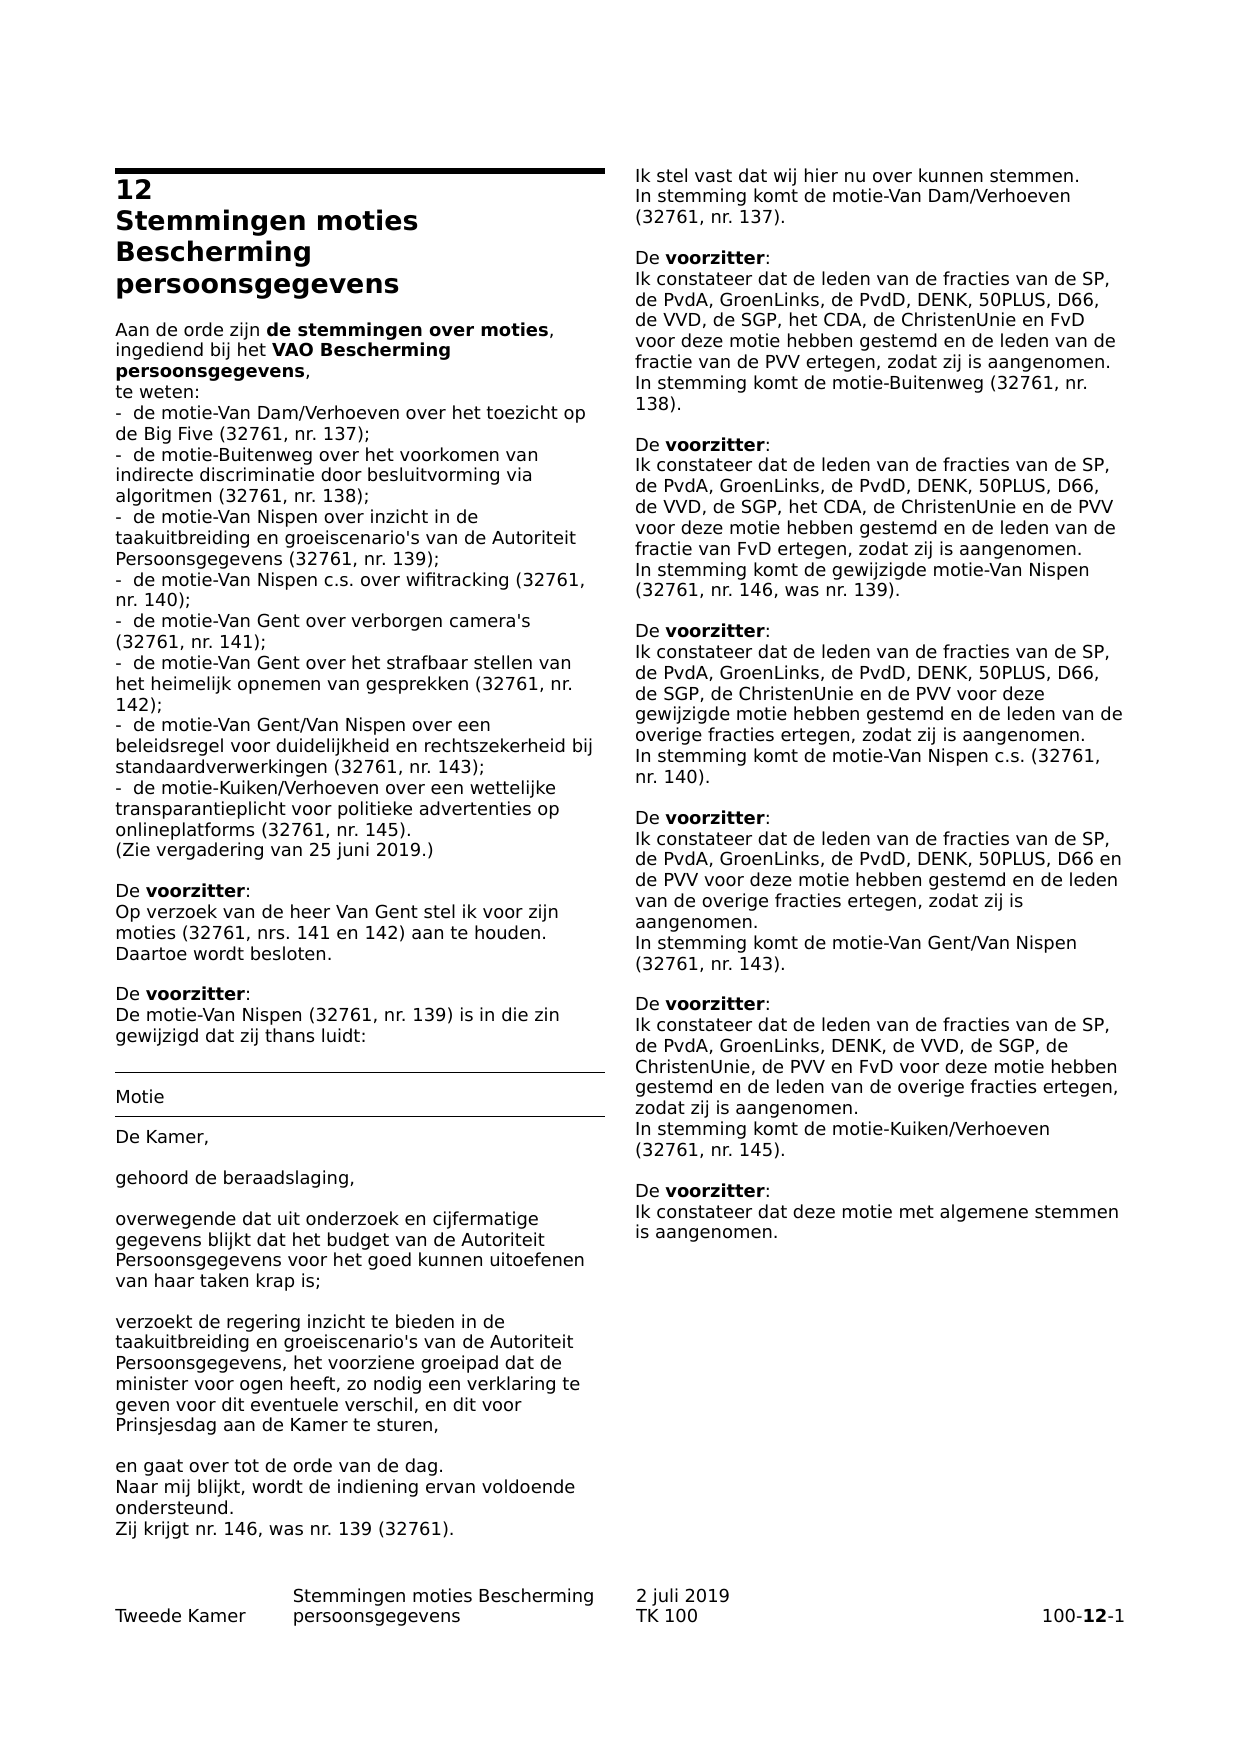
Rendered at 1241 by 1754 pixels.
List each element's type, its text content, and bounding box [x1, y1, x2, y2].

text Zij krijgt nr. 146, was nr. 139 (32761). [115, 1518, 605, 1539]
text Ik stel vast dat wij hier nu over kunnen stemmen. [635, 165, 1125, 186]
text De voorzitter: [115, 881, 605, 902]
text De motie-Van Nispen (32761, nr. 139) is in die zin gewijzigd dat zij thans luidt: [115, 1005, 605, 1047]
list de motie-Van Gent over verborgen camera's (32761, nr. 141); [115, 611, 605, 653]
text De voorzitter: [115, 984, 605, 1005]
text Ik constateer dat de leden van de fracties van de SP, de PvdA, GroenLinks, de PvdD, DENK, 50PLUS, D66, de VVD, de SGP, het CDA, de ChristenUnie en de PVV voor deze motie hebben gestemd en de leden van de fractie van FvD ertegen, zodat zij is aangenomen. [635, 455, 1125, 559]
title 12 Stemmingen moties Bescherming persoonsgegevens [115, 174, 605, 299]
text In stemming komt de motie-Buitenweg (32761, nr. 138). [635, 373, 1125, 414]
text Motie [115, 1087, 605, 1107]
text De voorzitter: [635, 621, 1125, 642]
text De voorzitter: [635, 248, 1125, 268]
text Ik constateer dat de leden van de fracties van de SP, de PvdA, GroenLinks, de PvdD, DENK, 50PLUS, D66, de VVD, de SGP, het CDA, de ChristenUnie en FvD voor deze motie hebben gestemd en de leden van de fractie van de PVV ertegen, zodat zij is aangenomen. [635, 268, 1125, 373]
text De voorzitter: [635, 994, 1125, 1015]
text Ik constateer dat de leden van de fracties van de SP, de PvdA, GroenLinks, de PvdD, DENK, 50PLUS, D66 en de PVV voor deze motie hebben gestemd en de leden van de overige fracties ertegen, zodat zij is aangenomen. [635, 828, 1125, 932]
text In stemming komt de motie-Van Gent/Van Nispen (32761, nr. 143). [635, 932, 1125, 974]
list de motie-Van Nispen c.s. over wifitracking (32761, nr. 140); [115, 569, 605, 611]
list de motie-Van Gent over het strafbaar stellen van het heimelijk opnemen van gesprekken (32761, nr. 142); [115, 653, 605, 715]
text gehoord de beraadslaging, [115, 1168, 605, 1189]
text In stemming komt de motie-Kuiken/Verhoeven (32761, nr. 145). [635, 1119, 1125, 1161]
list de motie-Van Gent/Van Nispen over een beleidsregel voor duidelijkheid en rechtszekerheid bij standaardverwerkingen (32761, nr. 143); [115, 715, 605, 778]
text De voorzitter: [635, 807, 1125, 828]
text te weten: [115, 382, 605, 403]
text De voorzitter: [635, 434, 1125, 455]
text en gaat over tot de orde van de dag. [115, 1456, 605, 1477]
list de motie-Van Dam/Verhoeven over het toezicht op de Big Five (32761, nr. 137); [115, 403, 605, 444]
text In stemming komt de gewijzigde motie-Van Nispen (32761, nr. 146, was nr. 139). [635, 559, 1125, 601]
text De voorzitter: [635, 1181, 1125, 1201]
text In stemming komt de motie-Van Dam/Verhoeven (32761, nr. 137). [635, 186, 1125, 228]
text Ik constateer dat deze motie met algemene stemmen is aangenomen. [635, 1201, 1125, 1243]
text Naar mij blijkt, wordt de indiening ervan voldoende ondersteund. [115, 1477, 605, 1518]
list de motie-Van Nispen over inzicht in de taakuitbreiding en groeiscenario's van de Autoriteit Persoonsgegevens (32761, nr. 139); [115, 507, 605, 569]
list de motie-Kuiken/Verhoeven over een wettelijke transparantieplicht voor politieke advertenties op onlineplatforms (32761, nr. 145). [115, 778, 605, 840]
text Ik constateer dat de leden van de fracties van de SP, de PvdA, GroenLinks, de PvdD, DENK, 50PLUS, D66, de SGP, de ChristenUnie en de PVV voor deze gewijzigde motie hebben gestemd en de leden van de overige fracties ertegen, zodat zij is aangenomen. [635, 642, 1125, 746]
text overwegende dat uit onderzoek en cijfermatige gegevens blijkt dat het budget van de Autoriteit Persoonsgegevens voor het goed kunnen uitoefenen van haar taken krap is; [115, 1209, 605, 1292]
text verzoekt de regering inzicht te bieden in de taakuitbreiding en groeiscenario's van de Autoriteit Persoonsgegevens, het voorziene groeipad dat de minister voor ogen heeft, zo nodig een verklaring te geven voor dit eventuele verschil, en dit voor Prinsjesdag aan de Kamer te sturen, [115, 1312, 605, 1436]
text Daartoe wordt besloten. [115, 943, 605, 964]
text Op verzoek van de heer Van Gent stel ik voor zijn moties (32761, nrs. 141 en 142) aan te houden. [115, 902, 605, 943]
text De Kamer, [115, 1127, 605, 1148]
text Aan de orde zijn de stemmingen over moties, ingediend bij het VAO Bescherming persoonsgegevens, [115, 319, 605, 382]
text Ik constateer dat de leden van de fracties van de SP, de PvdA, GroenLinks, DENK, de VVD, de SGP, de ChristenUnie, de PVV en FvD voor deze motie hebben gestemd en de leden van de overige fracties ertegen, zodat zij is aangenomen. [635, 1015, 1125, 1119]
text In stemming komt de motie-Van Nispen c.s. (32761, nr. 140). [635, 746, 1125, 787]
text (Zie vergadering van 25 juni 2019.) [115, 840, 605, 861]
list de motie-Buitenweg over het voorkomen van indirecte discriminatie door besluitvorming via algoritmen (32761, nr. 138); [115, 444, 605, 507]
